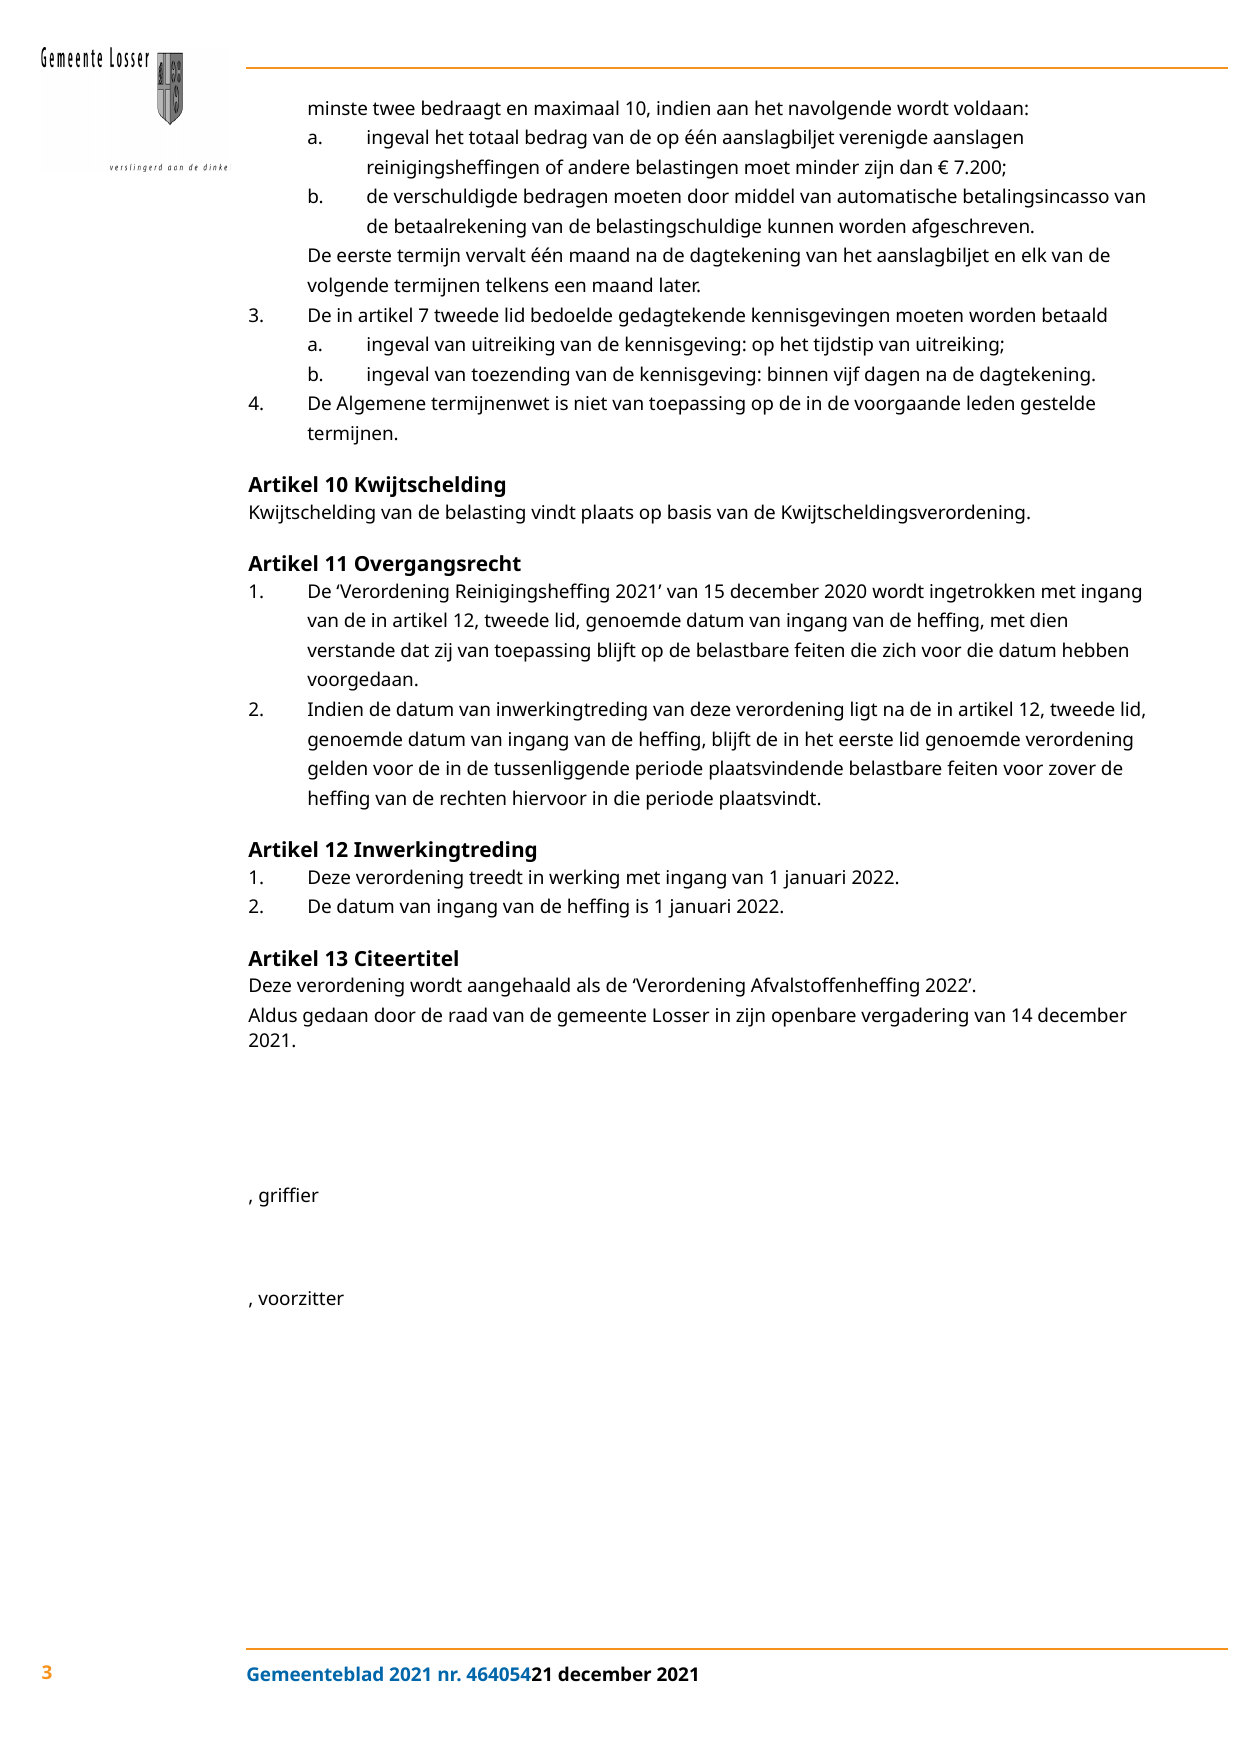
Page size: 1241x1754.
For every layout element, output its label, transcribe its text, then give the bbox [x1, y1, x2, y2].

list minste twee bedraagt en maximaal 10, indien aan het navolgende wordt voldaan: [248, 95, 1152, 121]
list de verschuldigde bedragen moeten door middel van automatische betalingsincasso van de betaalrekening van de belastingschuldige kunnen worden afgeschreven. [307, 183, 1152, 239]
text Deze verordening wordt aangehaald als de ‘Verordening Afvalstoffenheffing 2022’. [248, 972, 1152, 998]
text Artikel 11 Overgangsrecht [248, 549, 1152, 578]
text , griffier [248, 1182, 1152, 1208]
text Artikel 12 Inwerkingtreding [248, 835, 1152, 864]
list ingeval het totaal bedrag van de op één aanslagbiljet verenigde aanslagen reinigingsheffingen of andere belastingen moet minder zijn dan € 7.200; [307, 124, 1152, 180]
picture [41, 47, 231, 172]
text Aldus gedaan door de raad van de gemeente Losser in zijn openbare vergadering van 14 december 2021. [248, 1002, 1152, 1053]
text Artikel 10 Kwijtschelding [248, 471, 1152, 499]
list De ‘Verordening Reinigingsheffing 2021’ van 15 december 2020 wordt ingetrokken met ingang van de in artikel 12, tweede lid, genoemde datum van ingang van de heffing, met dien verstande dat zij van toepassing blijft op de belastbare feiten die zich voor die datum hebben voorgedaan. [248, 578, 1152, 692]
list De eerste termijn vervalt één maand na de dagtekening van het aanslagbiljet en elk van de volgende termijnen telkens een maand later. [248, 243, 1152, 298]
list Indien de datum van inwerkingtreding van deze verordening ligt na de in artikel 12, tweede lid, genoemde datum van ingang van de heffing, blijft de in het eerste lid genoemde verordening gelden voor de in de tussenliggende periode plaatsvindende belastbare feiten voor zover de heffing van de rechten hiervoor in die periode plaatsvindt. [248, 696, 1152, 811]
list De Algemene termijnenwet is niet van toepassing op de in de voorgaande leden gestelde termijnen. [248, 391, 1152, 446]
text Kwijtschelding van de belasting vindt plaats op basis van de Kwijtscheldingsverordening. [248, 499, 1152, 525]
text , voorzitter [248, 1285, 1152, 1311]
text Artikel 13 Citeertitel [248, 944, 1152, 972]
list De datum van ingang van de heffing is 1 januari 2022. [248, 893, 1152, 919]
list ingeval van toezending van de kennisgeving: binnen vijf dagen na de dagtekening. [307, 361, 1152, 387]
list ingeval van uitreiking van de kennisgeving: op het tijdstip van uitreiking; [307, 331, 1152, 357]
list De in artikel 7 tweede lid bedoelde gedagtekende kennisgevingen moeten worden betaald [248, 302, 1152, 328]
list Deze verordening treedt in werking met ingang van 1 januari 2022. [248, 864, 1152, 889]
